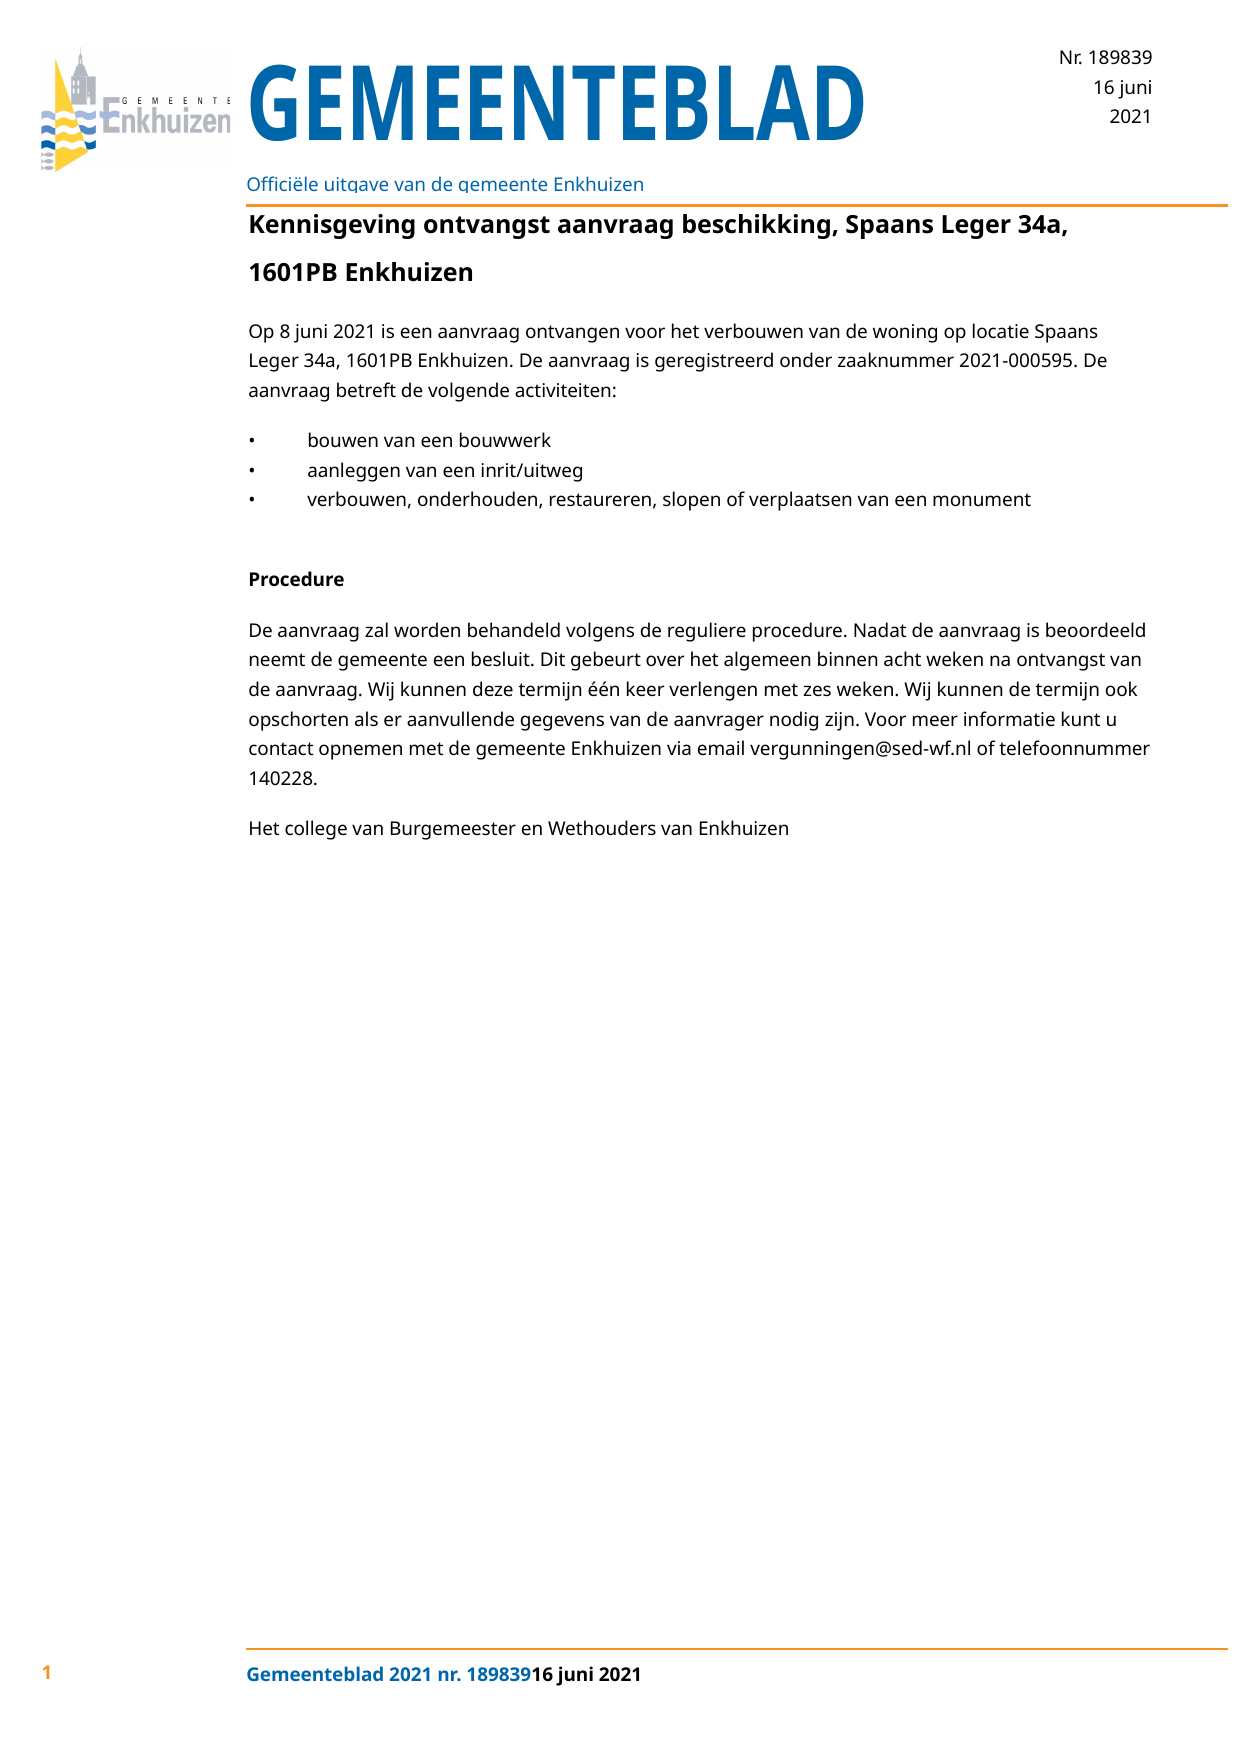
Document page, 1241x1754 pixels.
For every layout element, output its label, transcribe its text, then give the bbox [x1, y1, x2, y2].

text Op 8 juni 2021 is een aanvraag ontvangen voor het verbouwen van de woning op locatie Spaans Leger 34a, 1601PB Enkhuizen. De aanvraag is geregistreerd onder zaaknummer 2021-000595. De aanvraag betreft de volgende activiteiten: [248, 318, 1152, 403]
picture [41, 47, 231, 172]
list bouwen van een bouwwerk [248, 427, 1152, 453]
text Procedure [248, 567, 1152, 592]
text Kennisgeving ontvangst aanvraag beschikking, Spaans Leger 34a, 1601PB Enkhuizen [248, 207, 1152, 288]
text Het college van Burgemeester en Wethouders van Enkhuizen [248, 815, 1152, 841]
list aanleggen van een inrit/uitweg [248, 457, 1152, 483]
list verbouwen, onderhouden, restaureren, slopen of verplaatsen van een monument [248, 487, 1152, 512]
text De aanvraag zal worden behandeld volgens de reguliere procedure. Nadat de aanvraag is beoordeeld neemt de gemeente een besluit. Dit gebeurt over het algemeen binnen acht weken na ontvangst van de aanvraag. Wij kunnen deze termijn één keer verlengen met zes weken. Wij kunnen de termijn ook opschorten als er aanvullende gegevens van de aanvrager nodig zijn. Voor meer informatie kunt u contact opnemen met de gemeente Enkhuizen via email vergunningen@sed-wf.nl of telefoonnummer 140228. [248, 617, 1152, 791]
